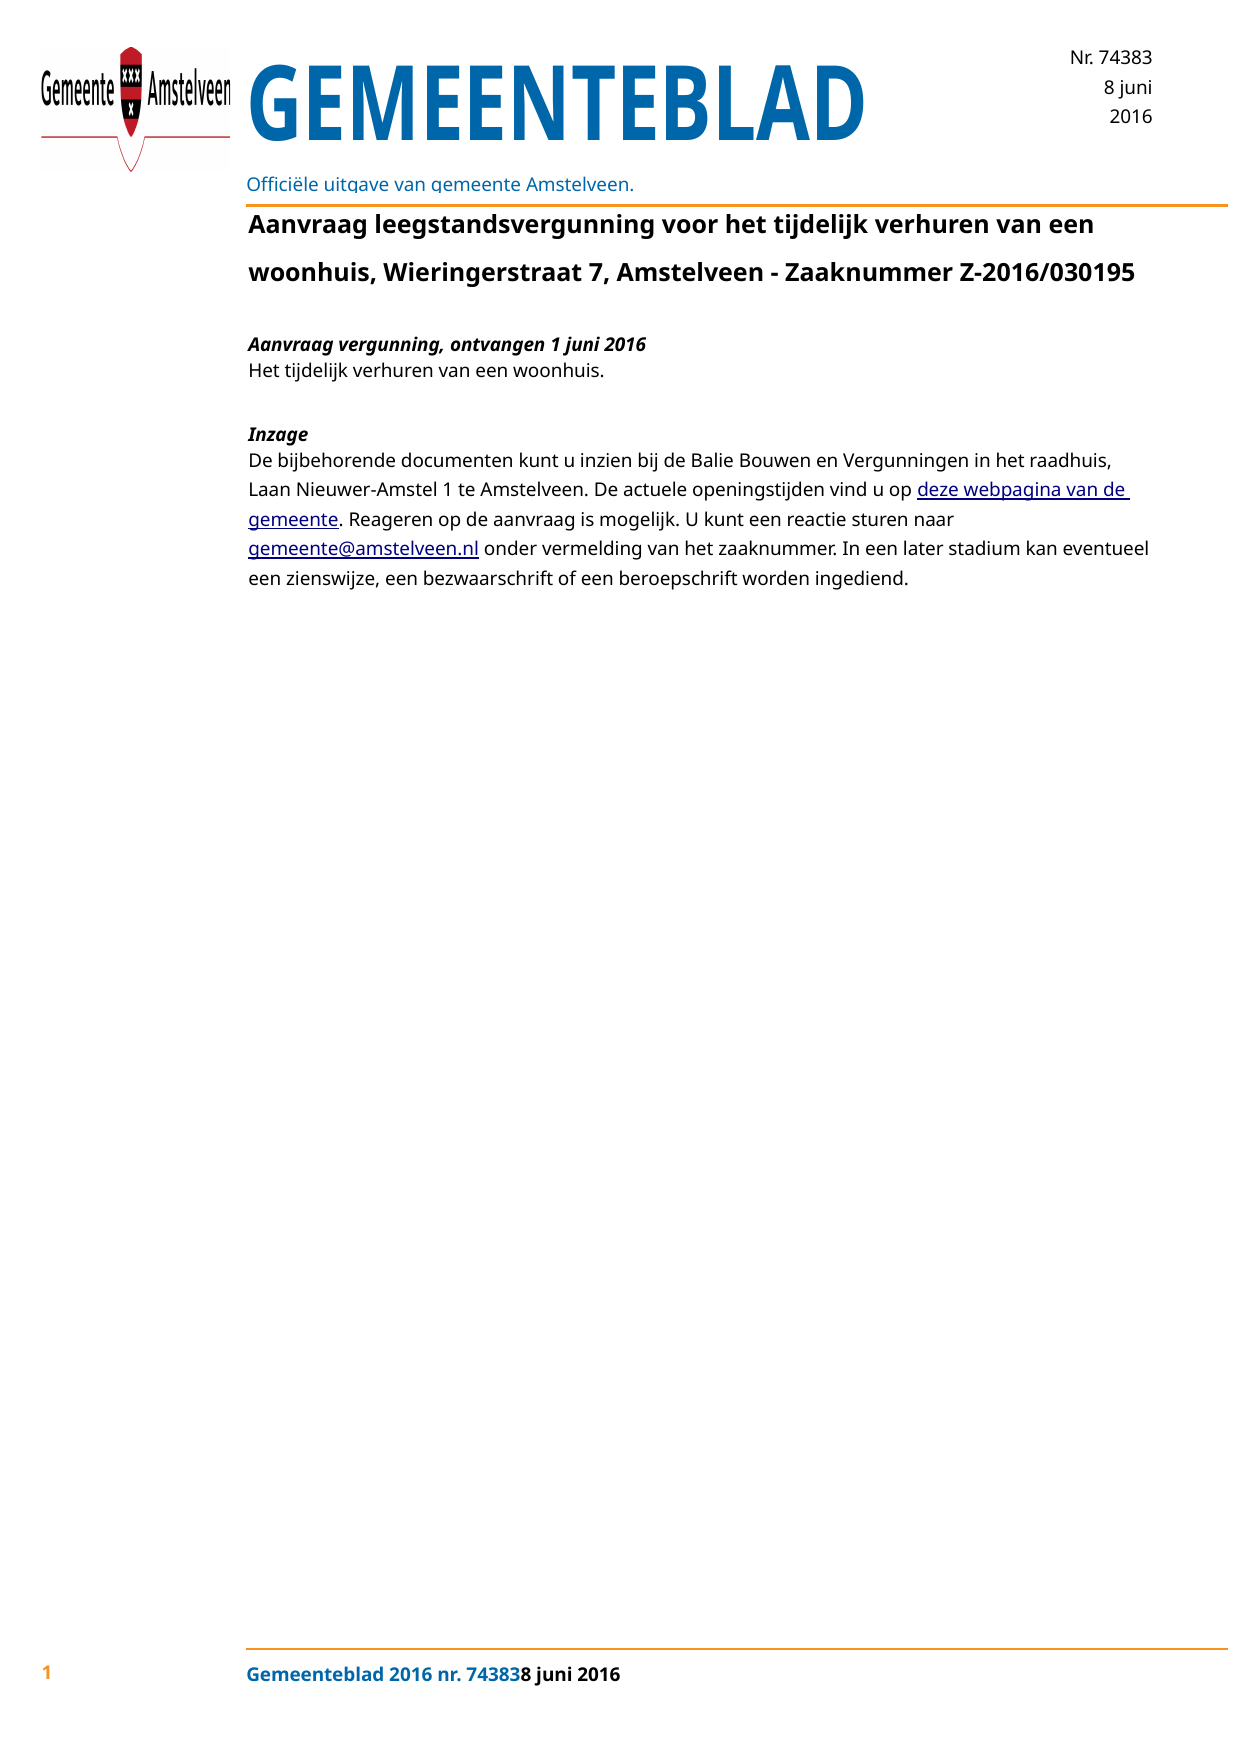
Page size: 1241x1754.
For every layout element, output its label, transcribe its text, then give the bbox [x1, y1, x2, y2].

text De bijbehorende documenten kunt u inzien bij de Balie Bouwen en Vergunningen in het raadhuis, Laan Nieuwer-Amstel 1 te Amstelveen. De actuele openingstijden vind u op deze webpagina van de gemeente. Reageren op de aanvraag is mogelijk. U kunt een reactie sturen naar gemeente@amstelveen.nl onder vermelding van het zaaknummer. In een later stadium kan eventueel een zienswijze, een bezwaarschrift of een beroepschrift worden ingediend. [248, 447, 1152, 591]
text Inzage [248, 421, 1152, 447]
text Het tijdelijk verhuren van een woonhuis. [248, 357, 1152, 383]
picture [41, 47, 231, 172]
text Aanvraag leegstandsvergunning voor het tijdelijk verhuren van een woonhuis, Wieringerstraat 7, Amstelveen - Zaaknummer Z-2016/030195 [248, 207, 1152, 288]
text Aanvraag vergunning, ontvangen 1 juni 2016 [248, 331, 1152, 357]
